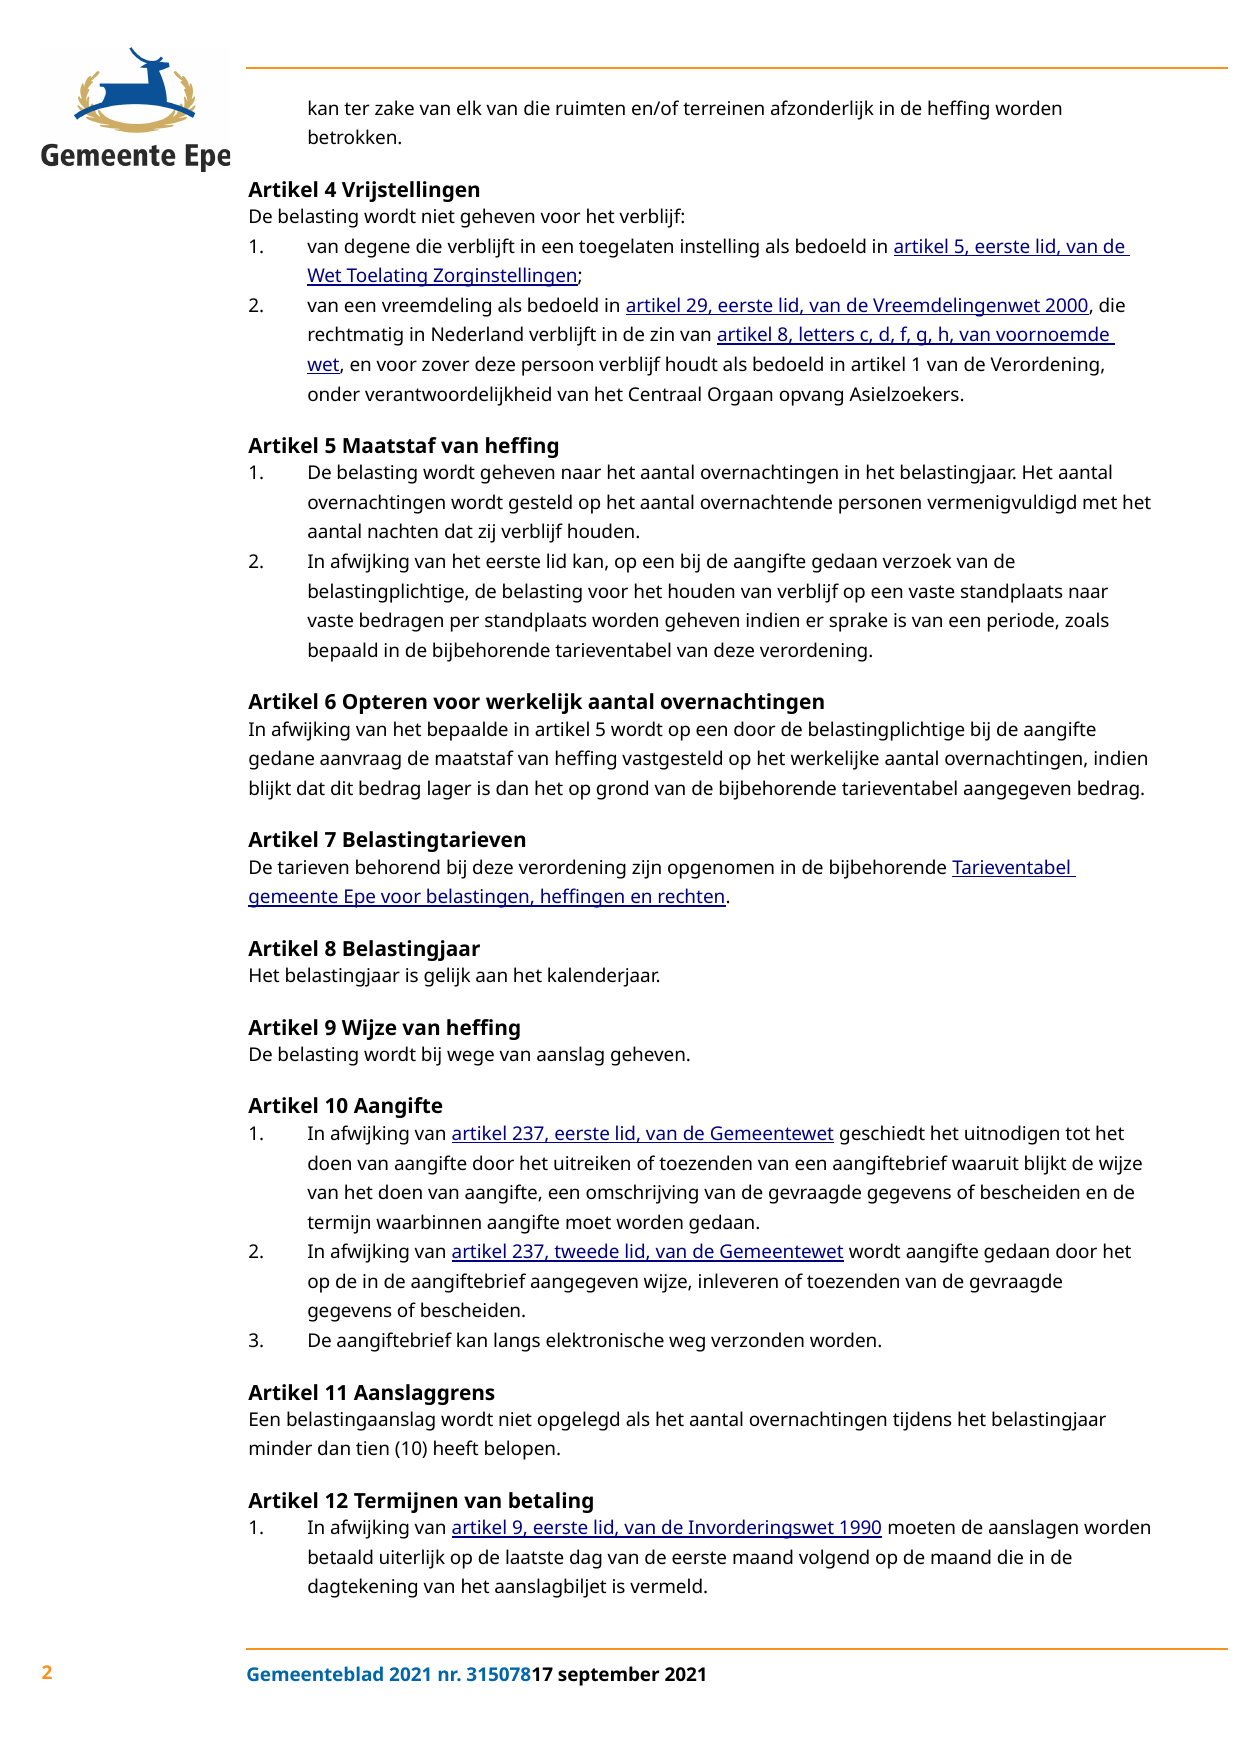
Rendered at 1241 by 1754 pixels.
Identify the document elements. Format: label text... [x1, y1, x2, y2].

text Artikel 8 Belastingjaar [248, 934, 1152, 962]
text De belasting wordt niet geheven voor het verblijf: [248, 203, 1152, 229]
list In afwijking van artikel 237, eerste lid, van de Gemeentewet geschiedt het uitnodigen tot het doen van aangifte door het uitreiken of toezenden van een aangiftebrief waaruit blijkt de wijze van het doen van aangifte, een omschrijving van de gevraagde gegevens of bescheiden en de termijn waarbinnen aangifte moet worden gedaan. [248, 1120, 1152, 1234]
list In afwijking van artikel 237, tweede lid, van de Gemeentewet wordt aangifte gedaan door het op de in de aangiftebrief aangegeven wijze, inleveren of toezenden van de gevraagde gegevens of bescheiden. [248, 1238, 1152, 1323]
text Artikel 12 Termijnen van betaling [248, 1486, 1152, 1514]
text Artikel 5 Maatstaf van heffing [248, 431, 1152, 459]
text Een belastingaanslag wordt niet opgelegd als het aantal overnachtingen tijdens het belastingjaar minder dan tien (10) heeft belopen. [248, 1406, 1152, 1461]
picture [41, 47, 231, 172]
text Artikel 10 Aangifte [248, 1092, 1152, 1120]
list van degene die verblijft in een toegelaten instelling als bedoeld in artikel 5, eerste lid, van de Wet Toelating Zorginstellingen; [248, 233, 1152, 288]
text Artikel 4 Vrijstellingen [248, 175, 1152, 203]
list kan ter zake van elk van die ruimten en/of terreinen afzonderlijk in de heffing worden betrokken. [248, 95, 1152, 150]
list van een vreemdeling als bedoeld in artikel 29, eerste lid, van de Vreemdelingenwet 2000, die rechtmatig in Nederland verblijft in de zin van artikel 8, letters c, d, f, g, h, van voornoemde wet, en voor zover deze persoon verblijf houdt als bedoeld in artikel 1 van de Verordening, onder verantwoordelijkheid van het Centraal Orgaan opvang Asielzoekers. [248, 292, 1152, 406]
text De belasting wordt bij wege van aanslag geheven. [248, 1041, 1152, 1067]
text Artikel 11 Aanslaggrens [248, 1378, 1152, 1406]
text Het belastingjaar is gelijk aan het kalenderjaar. [248, 962, 1152, 988]
list In afwijking van het eerste lid kan, op een bij de aangifte gedaan verzoek van de belastingplichtige, de belasting voor het houden van verblijf op een vaste standplaats naar vaste bedragen per standplaats worden geheven indien er sprake is van een periode, zoals bepaald in de bijbehorende tarieventabel van deze verordening. [248, 548, 1152, 663]
text Artikel 7 Belastingtarieven [248, 826, 1152, 854]
text De tarieven behorend bij deze verordening zijn opgenomen in de bijbehorende Tarieventabel gemeente Epe voor belastingen, heffingen en rechten. [248, 854, 1152, 909]
list De aangiftebrief kan langs elektronische weg verzonden worden. [248, 1327, 1152, 1353]
list De belasting wordt geheven naar het aantal overnachtingen in het belastingjaar. Het aantal overnachtingen wordt gesteld op het aantal overnachtende personen vermenigvuldigd met het aantal nachten dat zij verblijf houden. [248, 459, 1152, 544]
text Artikel 9 Wijze van heffing [248, 1013, 1152, 1041]
list In afwijking van artikel 9, eerste lid, van de Invorderingswet 1990 moeten de aanslagen worden betaald uiterlijk op de laatste dag van de eerste maand volgend op de maand die in de dagtekening van het aanslagbiljet is vermeld. [248, 1514, 1152, 1599]
text In afwijking van het bepaalde in artikel 5 wordt op een door de belastingplichtige bij de aangifte gedane aanvraag de maatstaf van heffing vastgesteld op het werkelijke aantal overnachtingen, indien blijkt dat dit bedrag lager is dan het op grond van de bijbehorende tarieventabel aangegeven bedrag. [248, 716, 1152, 801]
text Artikel 6 Opteren voor werkelijk aantal overnachtingen [248, 687, 1152, 716]
